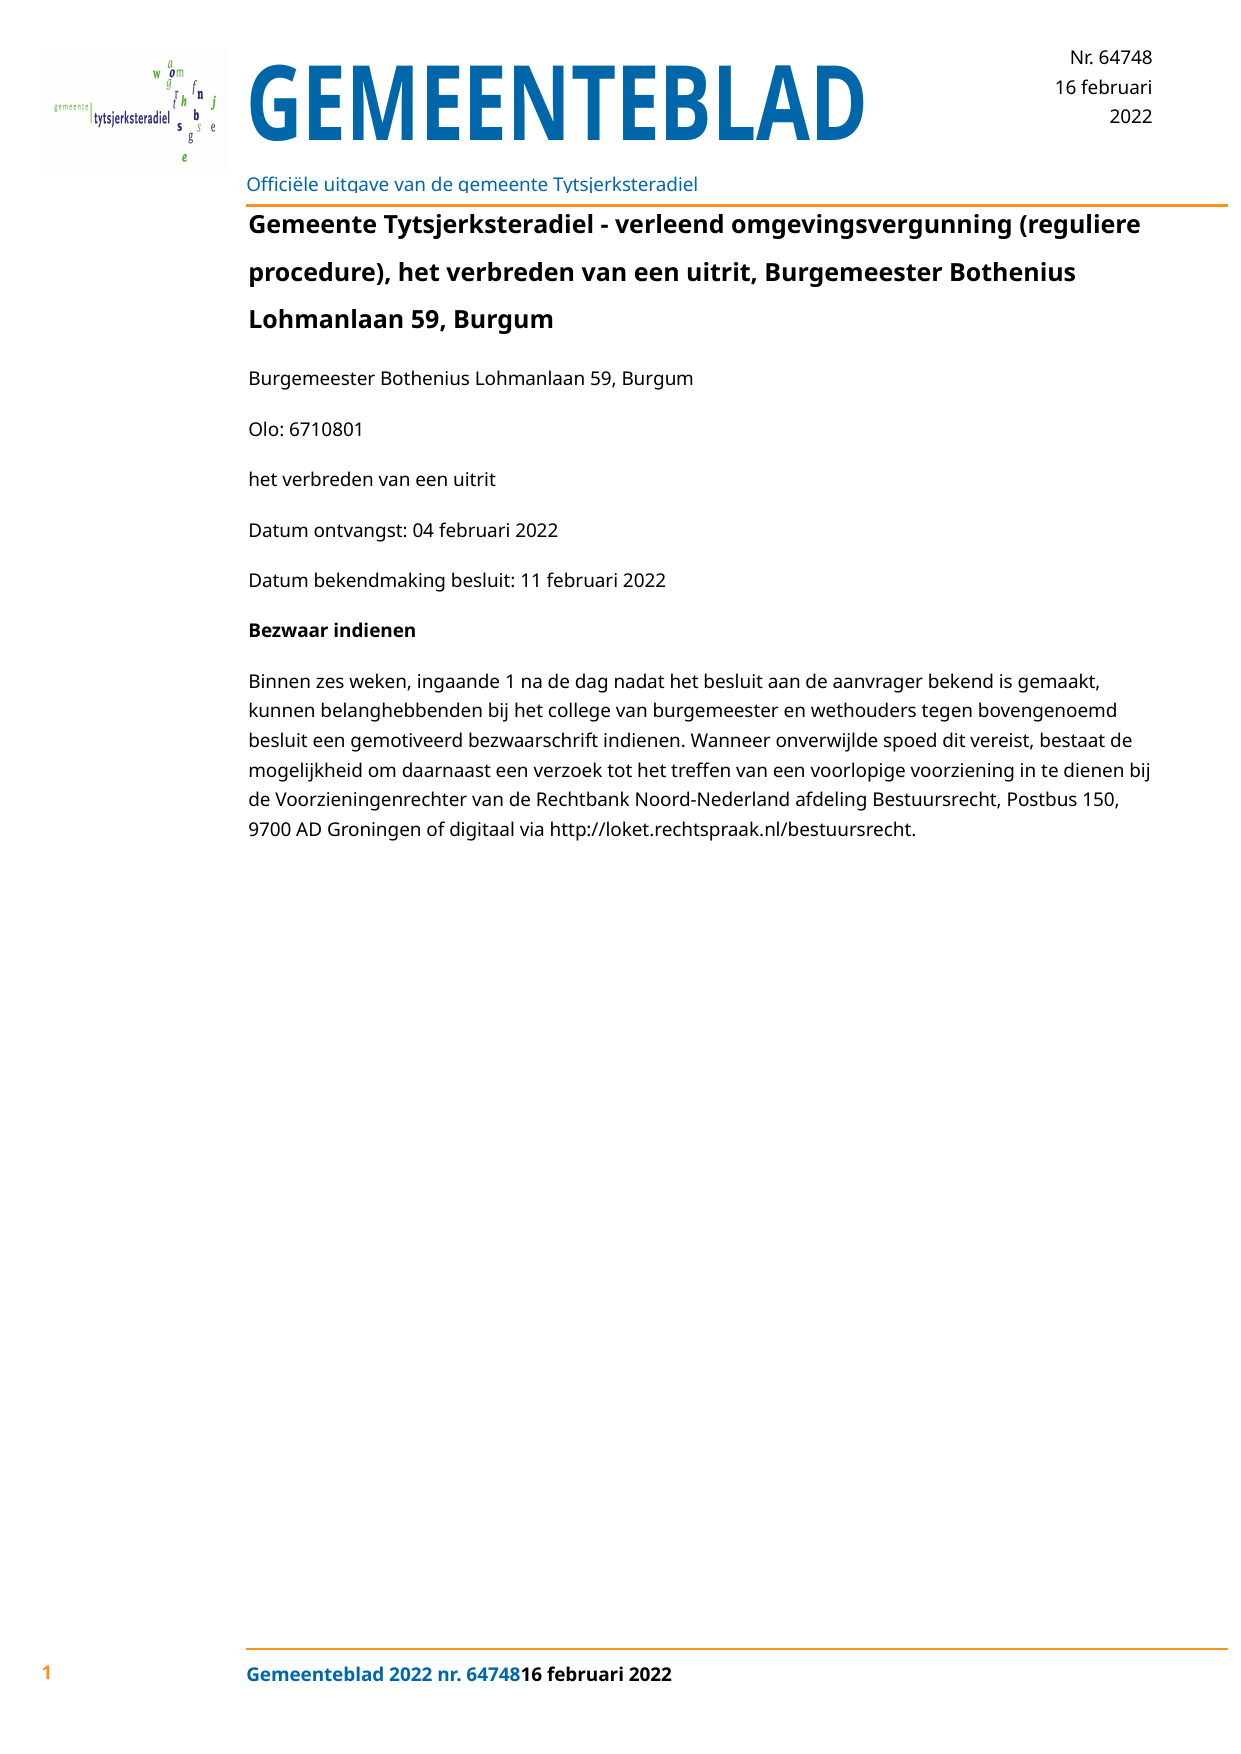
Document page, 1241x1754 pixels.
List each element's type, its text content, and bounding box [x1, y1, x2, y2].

text Burgemeester Bothenius Lohmanlaan 59, Burgum [248, 366, 1152, 391]
picture [41, 47, 231, 172]
text Olo: 6710801 [248, 416, 1152, 442]
text Bezwaar indienen [248, 618, 1152, 643]
text Binnen zes weken, ingaande 1 na de dag nadat het besluit aan de aanvrager bekend is gemaakt, kunnen belanghebbenden bij het college van burgemeester en wethouders tegen bovengenoemd besluit een gemotiveerd bezwaarschrift indienen. Wanneer onverwijlde spoed dit vereist, bestaat de mogelijkheid om daarnaast een verzoek tot het treffen van een voorlopige voorziening in te dienen bij de Voorzieningenrechter van de Rechtbank Noord-Nederland afdeling Bestuursrecht, Postbus 150, 9700 AD Groningen of digitaal via http://loket.rechtspraak.nl/bestuursrecht. [248, 668, 1152, 842]
text het verbreden van een uitrit [248, 466, 1152, 492]
text Datum bekendmaking besluit: 11 februari 2022 [248, 567, 1152, 593]
text Gemeente Tytsjerksteradiel - verleend omgevingsvergunning (reguliere procedure), het verbreden van een uitrit, Burgemeester Bothenius Lohmanlaan 59, Burgum [248, 207, 1152, 336]
text Datum ontvangst: 04 februari 2022 [248, 517, 1152, 542]
